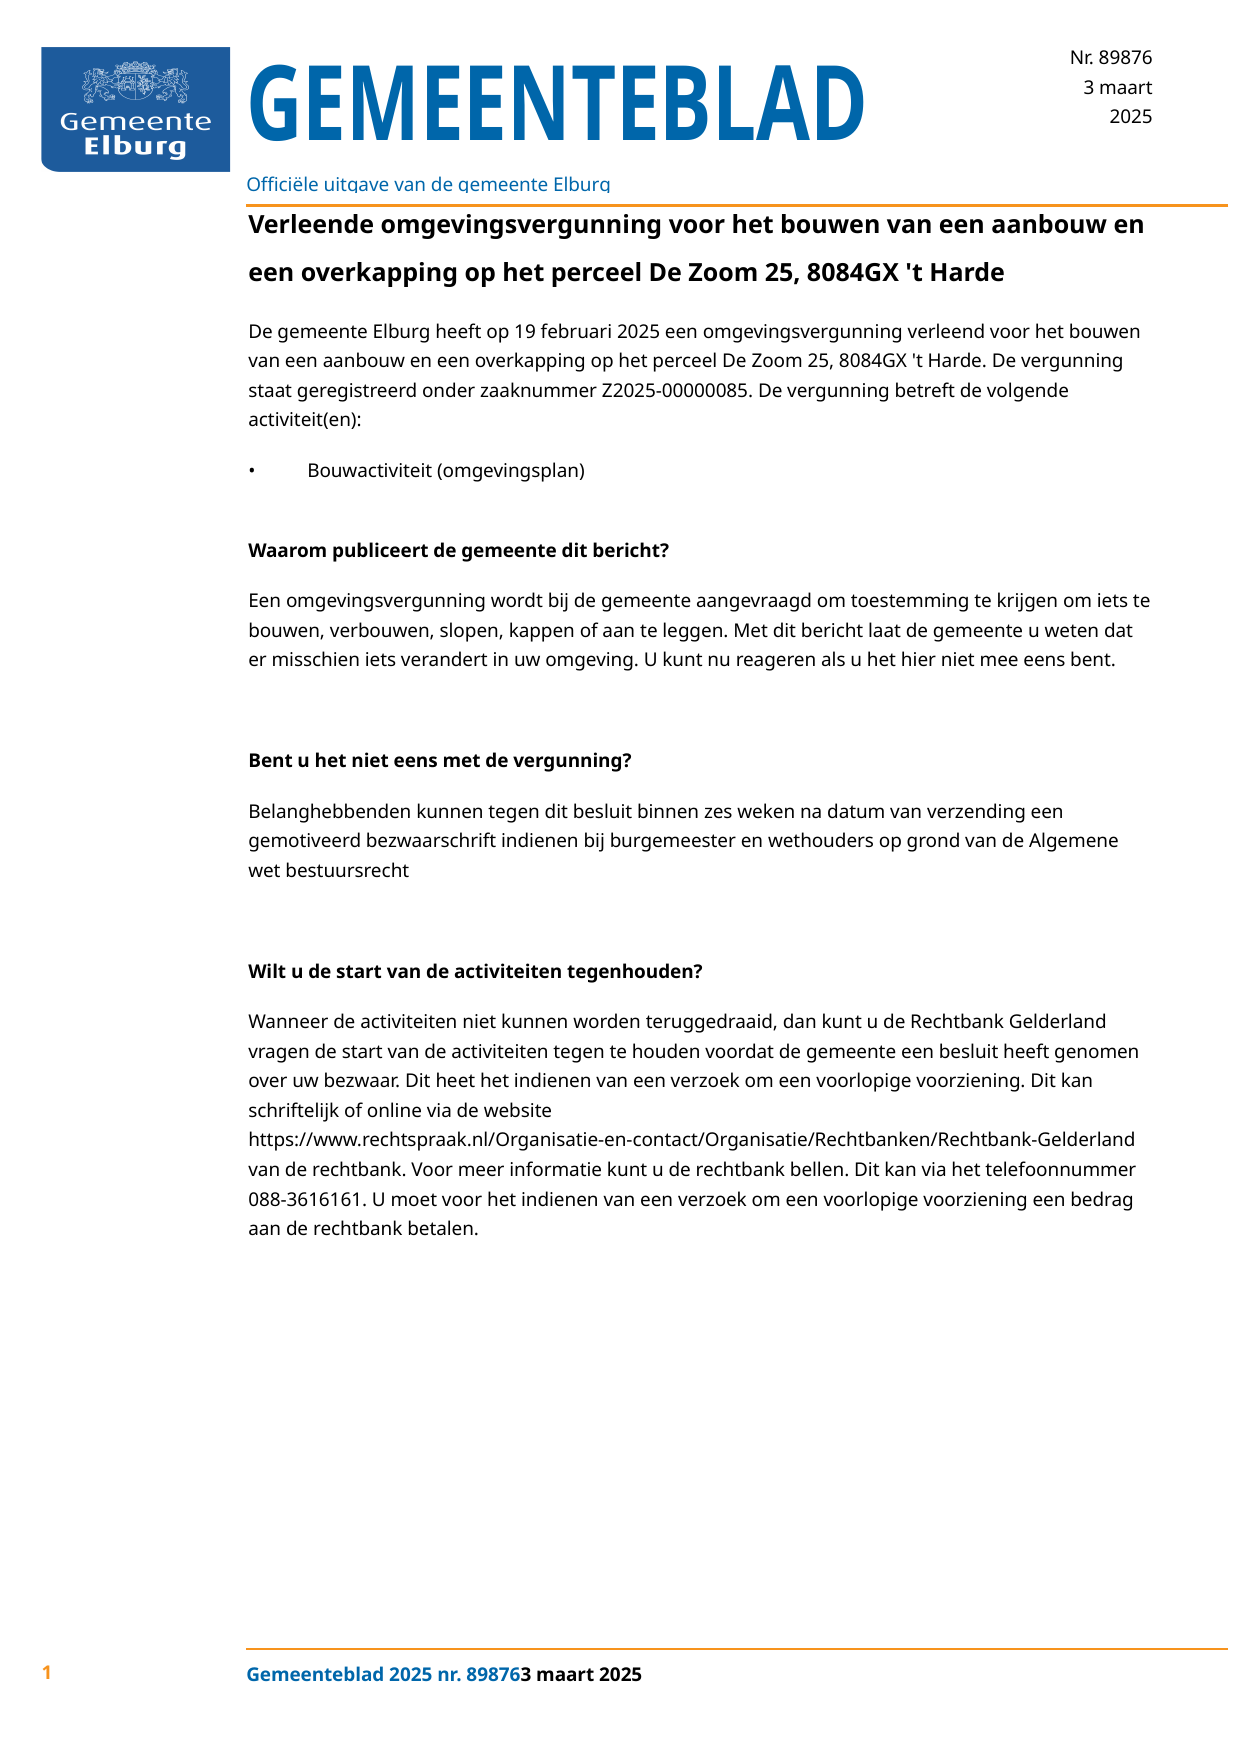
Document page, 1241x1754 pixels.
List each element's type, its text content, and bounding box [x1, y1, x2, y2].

text Wanneer de activiteiten niet kunnen worden teruggedraaid, dan kunt u de Rechtbank Gelderland vragen de start van de activiteiten tegen te houden voordat de gemeente een besluit heeft genomen over uw bezwaar. Dit heet het indienen van een verzoek om een voorlopige voorziening. Dit kan schriftelijk of online via de website https://www.rechtspraak.nl/Organisatie-en-contact/Organisatie/Rechtbanken/Rechtbank-Gelderland van de rechtbank. Voor meer informatie kunt u de rechtbank bellen. Dit kan via het telefoonnummer 088-3616161. U moet voor het indienen van een verzoek om een voorlopige voorziening een bedrag aan de rechtbank betalen. [248, 1008, 1152, 1241]
text Een omgevingsvergunning wordt bij de gemeente aangevraagd om toestemming te krijgen om iets te bouwen, verbouwen, slopen, kappen of aan te leggen. Met dit bericht laat de gemeente u weten dat er misschien iets verandert in uw omgeving. U kunt nu reageren als u het hier niet mee eens bent. [248, 587, 1152, 672]
text Wilt u de start van de activiteiten tegenhouden? [248, 958, 1152, 984]
text Bent u het niet eens met de vergunning? [248, 747, 1152, 773]
text Verleende omgevingsvergunning voor het bouwen van een aanbouw en een overkapping op het perceel De Zoom 25, 8084GX 't Harde [248, 207, 1152, 288]
text Belanghebbenden kunnen tegen dit besluit binnen zes weken na datum van verzending een gemotiveerd bezwaarschrift indienen bij burgemeester en wethouders op grond van de Algemene wet bestuursrecht [248, 798, 1152, 883]
picture [41, 47, 231, 172]
list Bouwactiviteit (omgevingsplan) [248, 457, 1152, 483]
text De gemeente Elburg heeft op 19 februari 2025 een omgevingsvergunning verleend voor het bouwen van een aanbouw en een overkapping op het perceel De Zoom 25, 8084GX 't Harde. De vergunning staat geregistreerd onder zaaknummer Z2025-00000085. De vergunning betreft de volgende activiteit(en): [248, 318, 1152, 432]
text Waarom publiceert de gemeente dit bericht? [248, 537, 1152, 563]
